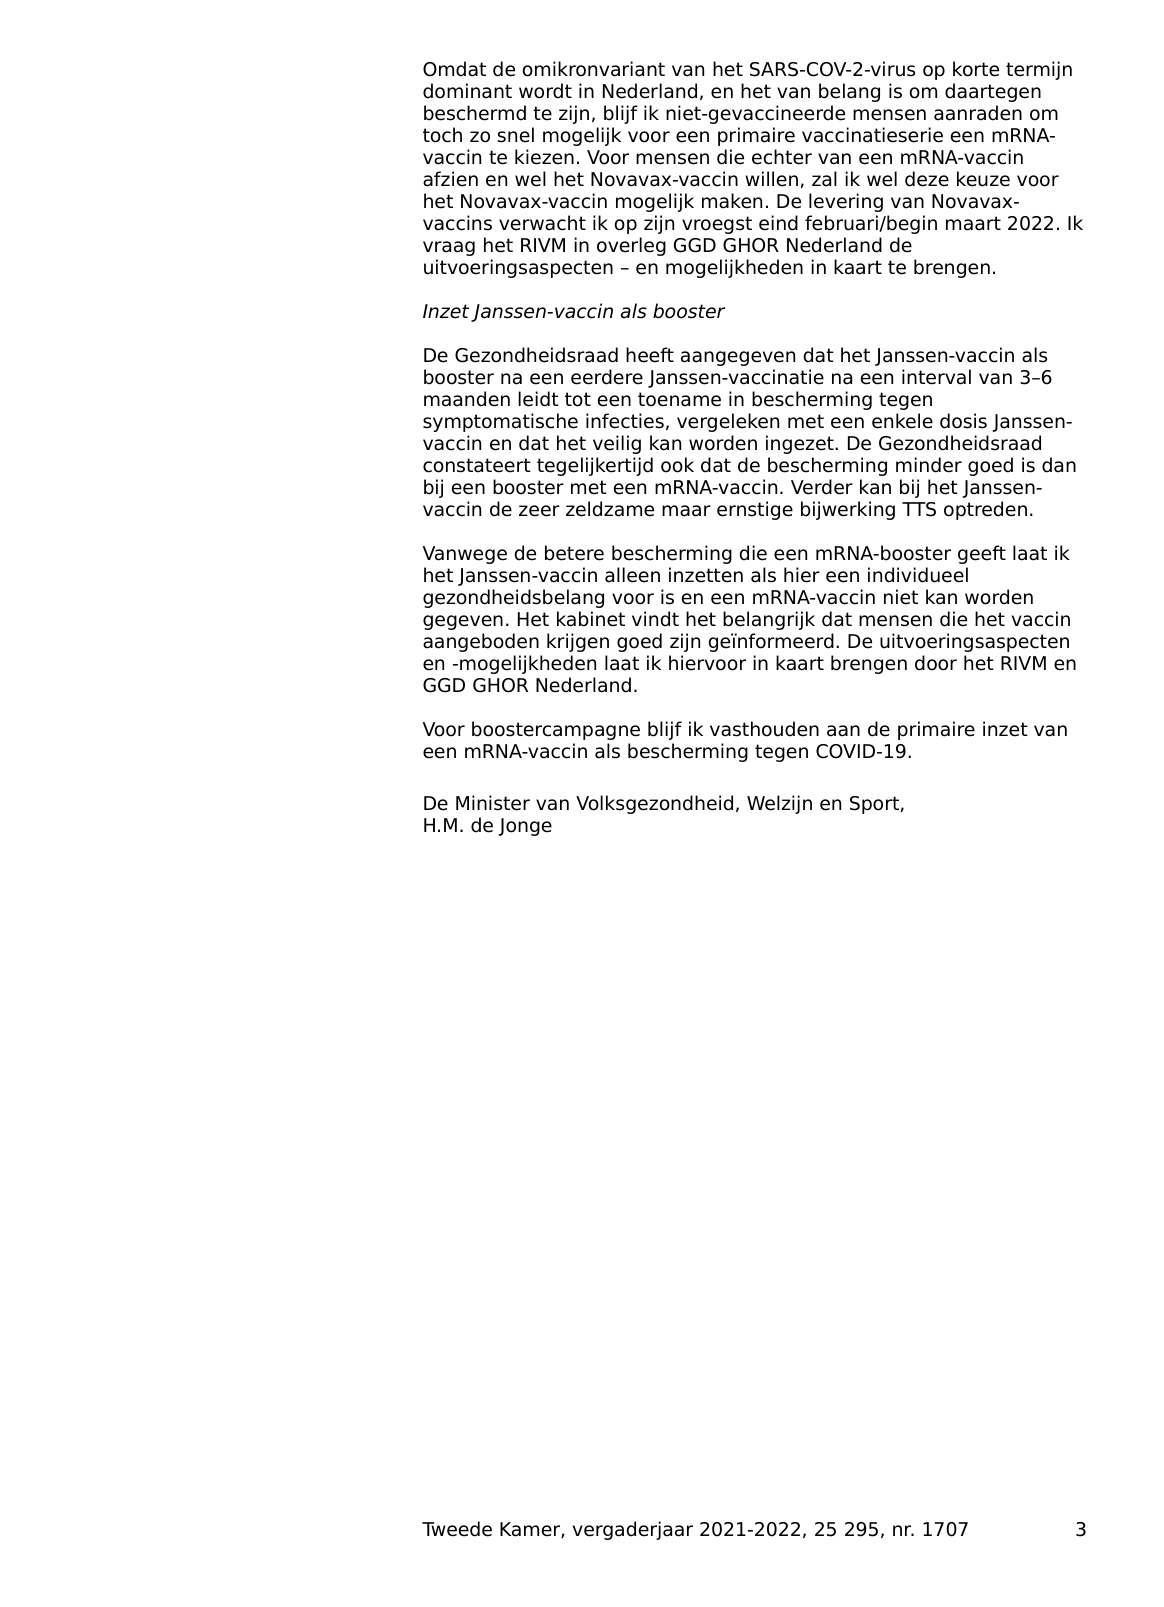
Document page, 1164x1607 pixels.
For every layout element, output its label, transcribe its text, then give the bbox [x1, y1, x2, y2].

text De Gezondheidsraad heeft aangegeven dat het Janssen-vaccin als booster na een eerdere Janssen-vaccinatie na een interval van 3–6 maanden leidt tot een toename in bescherming tegen symptomatische infecties, vergeleken met een enkele dosis Janssen-vaccin en dat het veilig kan worden ingezet. De Gezondheidsraad constateert tegelijkertijd ook dat de bescherming minder goed is dan bij een booster met een mRNA-vaccin. Verder kan bij het Janssen-vaccin de zeer zeldzame maar ernstige bijwerking TTS optreden. [422, 345, 1087, 521]
text De Minister van Volksgezondheid, Welzijn en Sport, H.M. de Jonge [422, 793, 1087, 837]
text Vanwege de betere bescherming die een mRNA-booster geeft laat ik het Janssen-vaccin alleen inzetten als hier een individueel gezondheidsbelang voor is en een mRNA-vaccin niet kan worden gegeven. Het kabinet vindt het belangrijk dat mensen die het vaccin aangeboden krijgen goed zijn geïnformeerd. De uitvoeringsaspecten en -mogelijkheden laat ik hiervoor in kaart brengen door het RIVM en GGD GHOR Nederland. [422, 543, 1087, 697]
text Omdat de omikronvariant van het SARS-COV-2-virus op korte termijn dominant wordt in Nederland, en het van belang is om daartegen beschermd te zijn, blijf ik niet-gevaccineerde mensen aanraden om toch zo snel mogelijk voor een primaire vaccinatieserie een mRNA-vaccin te kiezen. Voor mensen die echter van een mRNA-vaccin afzien en wel het Novavax-vaccin willen, zal ik wel deze keuze voor het Novavax-vaccin mogelijk maken. De levering van Novavax-vaccins verwacht ik op zijn vroegst eind februari/begin maart 2022. Ik vraag het RIVM in overleg GGD GHOR Nederland de uitvoeringsaspecten – en mogelijkheden in kaart te brengen. [422, 59, 1087, 279]
text Voor boostercampagne blijf ik vasthouden aan de primaire inzet van een mRNA-vaccin als bescherming tegen COVID-19. [422, 719, 1087, 763]
subtitle Inzet Janssen-vaccin als booster [422, 301, 1087, 323]
